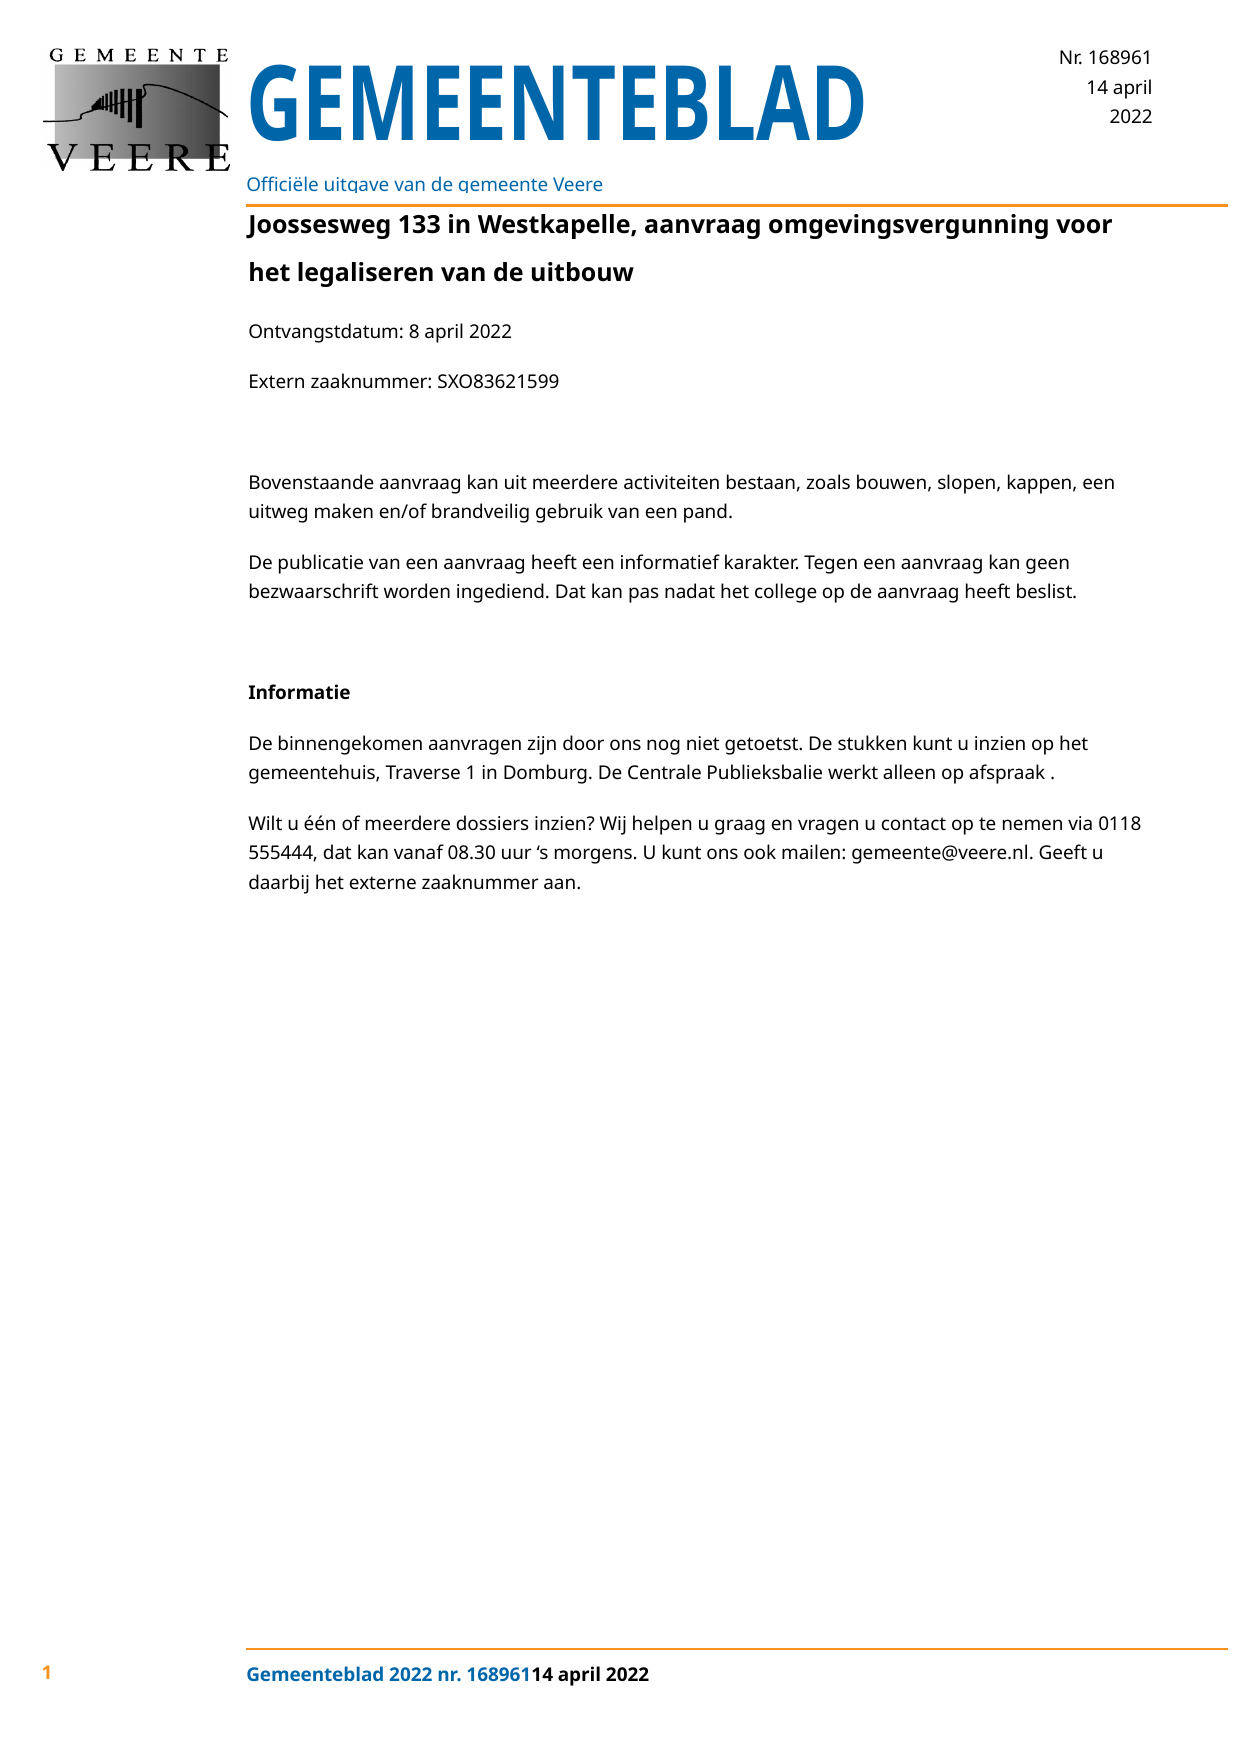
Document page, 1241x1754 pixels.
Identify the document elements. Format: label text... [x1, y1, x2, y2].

text Informatie [248, 679, 1152, 705]
text Extern zaaknummer: SXO83621599 [248, 368, 1152, 394]
text De binnengekomen aanvragen zijn door ons nog niet getoetst. De stukken kunt u inzien op het gemeentehuis, Traverse 1 in Domburg. De Centrale Publieksbalie werkt alleen op afspraak . [248, 730, 1152, 785]
text Bovenstaande aanvraag kan uit meerdere activiteiten bestaan, zoals bouwen, slopen, kappen, een uitweg maken en/of brandveilig gebruik van een pand. [248, 469, 1152, 524]
picture [41, 47, 231, 172]
text Ontvangstdatum: 8 april 2022 [248, 318, 1152, 344]
text Joossesweg 133 in Westkapelle, aanvraag omgevingsvergunning voor het legaliseren van de uitbouw [248, 207, 1152, 288]
text Wilt u één of meerdere dossiers inzien? Wij helpen u graag en vragen u contact op te nemen via 0118 555444, dat kan vanaf 08.30 uur ‘s morgens. U kunt ons ook mailen: gemeente@veere.nl. Geeft u daarbij het externe zaaknummer aan. [248, 810, 1152, 895]
text De publicatie van een aanvraag heeft een informatief karakter. Tegen een aanvraag kan geen bezwaarschrift worden ingediend. Dat kan pas nadat het college op de aanvraag heeft beslist. [248, 549, 1152, 604]
